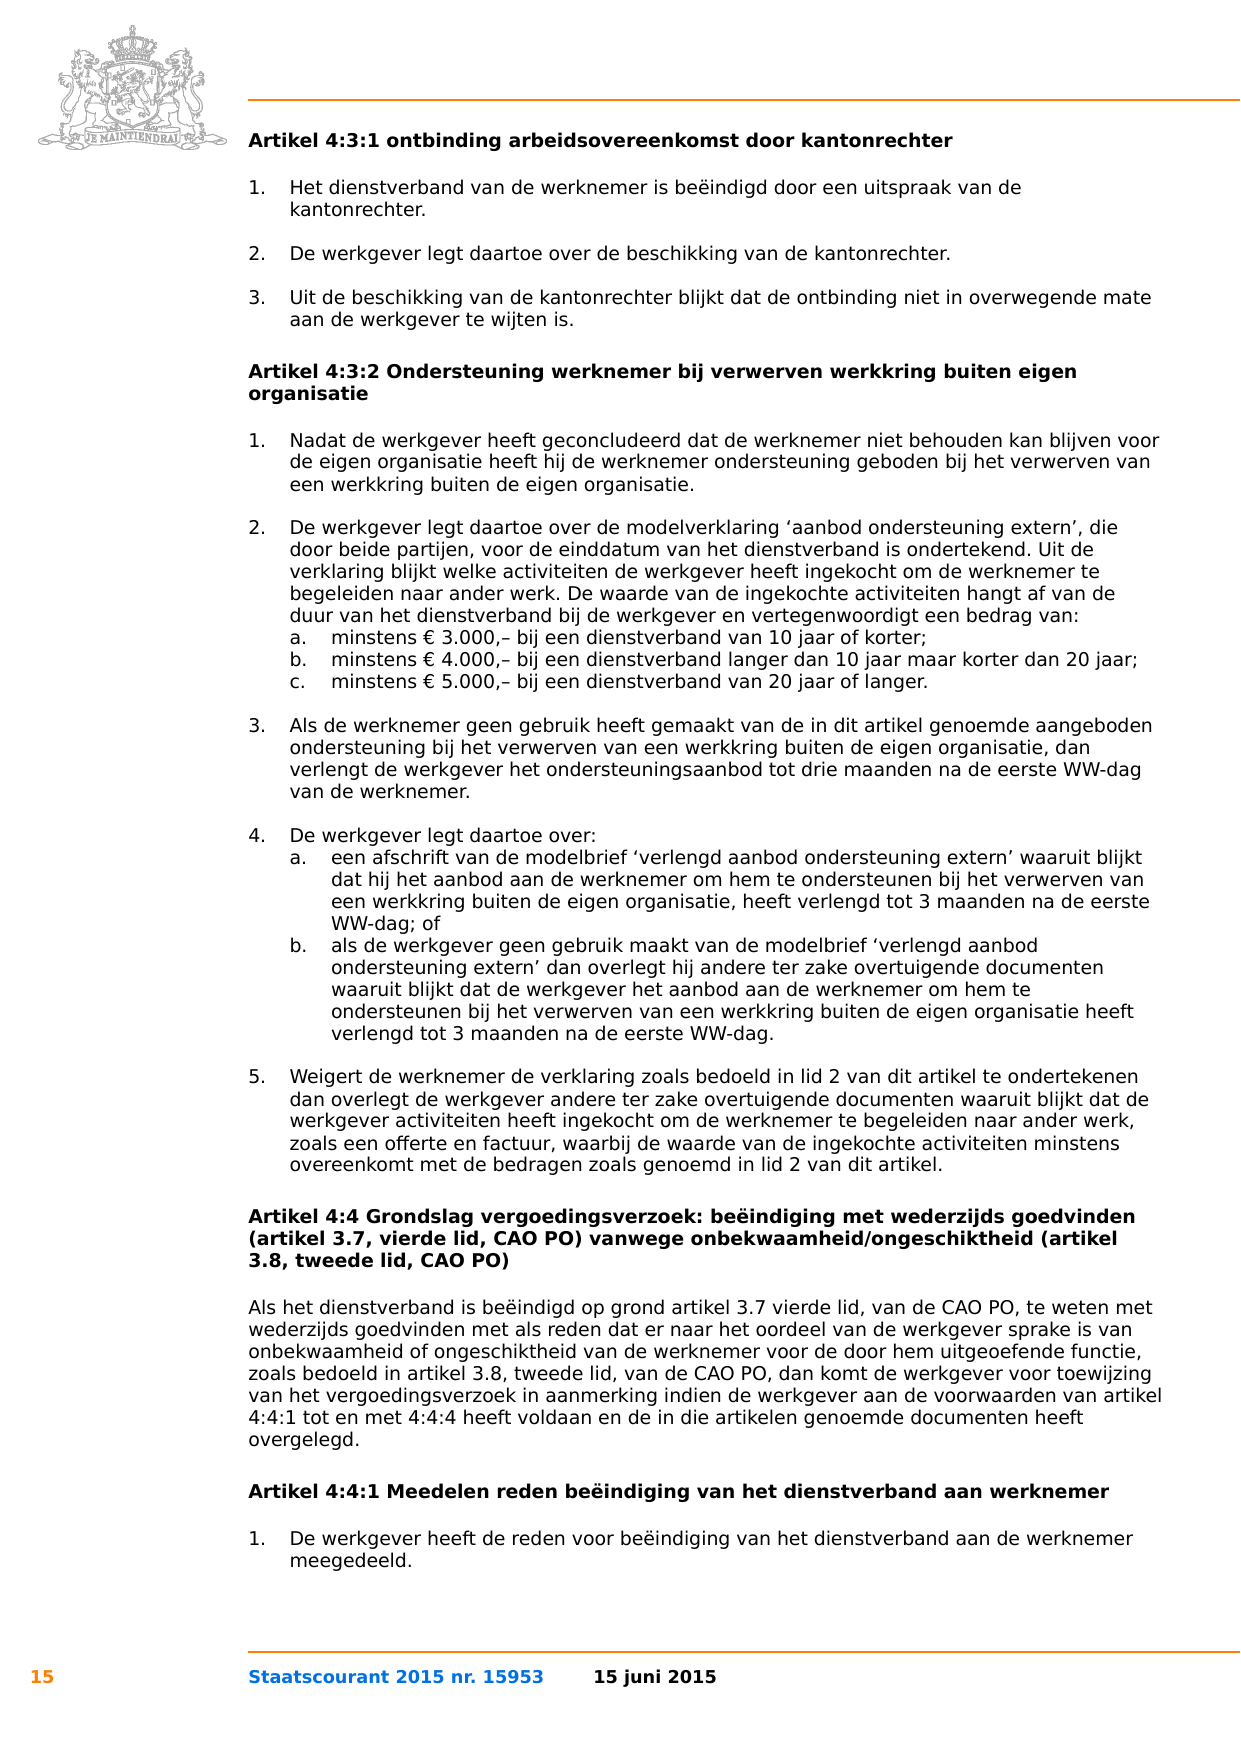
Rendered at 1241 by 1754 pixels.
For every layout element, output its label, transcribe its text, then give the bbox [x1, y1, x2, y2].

text 3. Als de werknemer geen gebruik heeft gemaakt van de in dit artikel genoemde aangeboden ondersteuning bij het verwerven van een werkkring buiten de eigen organisatie, dan verlengt de werkgever het ondersteuningsaanbod tot drie maanden na de eerste WW-dag van de werknemer. [248, 715, 1163, 803]
text Als het dienstverband is beëindigd op grond artikel 3.7 vierde lid, van de CAO PO, te weten met wederzijds goedvinden met als reden dat er naar het oordeel van de werkgever sprake is van onbekwaamheid of ongeschiktheid van de werknemer voor de door hem uitgeoefende functie, zoals bedoeld in artikel 3.8, tweede lid, van de CAO PO, dan komt de werkgever voor toewijzing van het vergoedingsverzoek in aanmerking indien de werkgever aan de voorwaarden van artikel 4:4:1 tot en met 4:4:4 heeft voldaan en de in die artikelen genoemde documenten heeft overgelegd. [248, 1297, 1163, 1451]
picture [38, 25, 227, 150]
subtitle Artikel 4:4:1 Meedelen reden beëindiging van het dienstverband aan werknemer [248, 1481, 1163, 1503]
subtitle Artikel 4:4 Grondslag vergoedingsverzoek: beëindiging met wederzijds goedvinden (artikel 3.7, vierde lid, CAO PO) vanwege onbekwaamheid/ongeschiktheid (artikel 3.8, tweede lid, CAO PO) [248, 1206, 1163, 1272]
text c. minstens € 5.000,– bij een dienstverband van 20 jaar of langer. [289, 671, 1163, 693]
text a. een afschrift van de modelbrief ‘verlengd aanbod ondersteuning extern’ waaruit blijkt dat hij het aanbod aan de werknemer om hem te ondersteunen bij het verwerven van een werkkring buiten de eigen organisatie, heeft verlengd tot 3 maanden na de eerste WW-dag; of [289, 847, 1163, 935]
text 2. De werkgever legt daartoe over de beschikking van de kantonrechter. [248, 243, 1163, 265]
text b. minstens € 4.000,– bij een dienstverband langer dan 10 jaar maar korter dan 20 jaar; [289, 649, 1163, 671]
subtitle Artikel 4:3:1 ontbinding arbeidsovereenkomst door kantonrechter [248, 130, 1163, 152]
text 5. Weigert de werknemer de verklaring zoals bedoeld in lid 2 van dit artikel te ondertekenen dan overlegt de werkgever andere ter zake overtuigende documenten waaruit blijkt dat de werkgever activiteiten heeft ingekocht om de werknemer te begeleiden naar ander werk, zoals een offerte en factuur, waarbij de waarde van de ingekochte activiteiten minstens overeenkomt met de bedragen zoals genoemd in lid 2 van dit artikel. [248, 1066, 1163, 1176]
text 1. Nadat de werkgever heeft geconcludeerd dat de werknemer niet behouden kan blijven voor de eigen organisatie heeft hij de werknemer ondersteuning geboden bij het verwerven van een werkkring buiten de eigen organisatie. [248, 429, 1163, 495]
text 1. De werkgever heeft de reden voor beëindiging van het dienstverband aan de werknemer meegedeeld. [248, 1528, 1163, 1572]
text b. als de werkgever geen gebruik maakt van de modelbrief ‘verlengd aanbod ondersteuning extern’ dan overlegt hij andere ter zake overtuigende documenten waaruit blijkt dat de werkgever het aanbod aan de werknemer om hem te ondersteunen bij het verwerven van een werkkring buiten de eigen organisatie heeft verlengd tot 3 maanden na de eerste WW-dag. [289, 935, 1163, 1044]
subtitle Artikel 4:3:2 Ondersteuning werknemer bij verwerven werkkring buiten eigen organisatie [248, 361, 1163, 404]
text 4. De werkgever legt daartoe over: [248, 825, 1163, 847]
text 1. Het dienstverband van de werknemer is beëindigd door een uitspraak van de kantonrechter. [248, 177, 1163, 221]
text a. minstens € 3.000,– bij een dienstverband van 10 jaar of korter; [289, 627, 1163, 649]
text 2. De werkgever legt daartoe over de modelverklaring ‘aanbod ondersteuning extern’, die door beide partijen, voor de einddatum van het dienstverband is ondertekend. Uit de verklaring blijkt welke activiteiten de werkgever heeft ingekocht om de werknemer te begeleiden naar ander werk. De waarde van de ingekochte activiteiten hangt af van de duur van het dienstverband bij de werkgever en vertegenwoordigt een bedrag van: [248, 517, 1163, 627]
text 3. Uit de beschikking van de kantonrechter blijkt dat de ontbinding niet in overwegende mate aan de werkgever te wijten is. [248, 287, 1163, 331]
